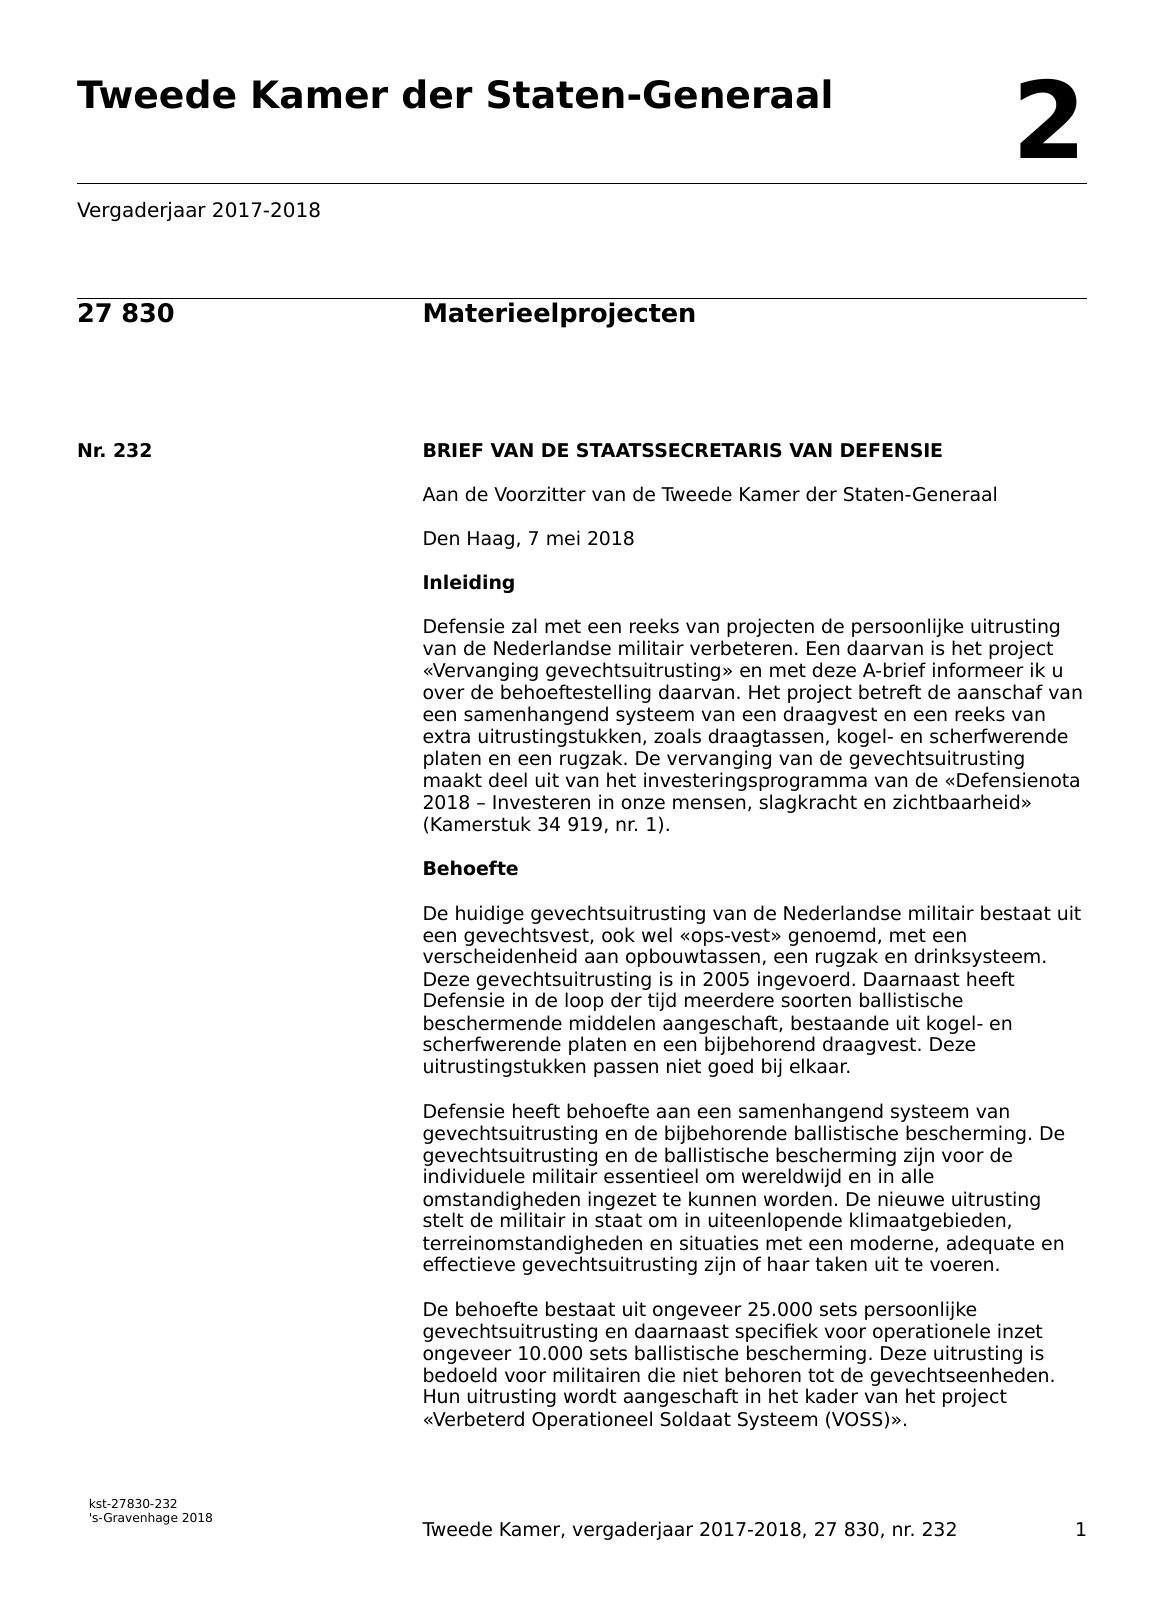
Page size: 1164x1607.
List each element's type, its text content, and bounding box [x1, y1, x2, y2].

text kst-27830-232 [88, 1497, 323, 1511]
table_cell Vergaderjaar 2017-2018 [77, 184, 1087, 298]
text Den Haag, 7 mei 2018 [422, 528, 1087, 550]
text Defensie heeft behoefte aan een samenhangend systeem van gevechtsuitrusting en de bijbehorende ballistische bescherming. De gevechtsuitrusting en de ballistische bescherming zijn voor de individuele militair essentieel om wereldwijd en in alle omstandigheden ingezet te kunnen worden. De nieuwe uitrusting stelt de militair in staat om in uiteenlopende klimaatgebieden, terreinomstandigheden en situaties met een moderne, adequate en effectieve gevechtsuitrusting zijn of haar taken uit te voeren. [422, 1101, 1087, 1276]
table_header Tweede Kamer der Staten-Generaal [77, 59, 886, 183]
subtitle Behoefte [422, 858, 1087, 880]
subtitle Inleiding [422, 572, 1087, 594]
text De behoefte bestaat uit ongeveer 25.000 sets persoonlijke gevechtsuitrusting en daarnaast specifiek voor operationele inzet ongeveer 10.000 sets ballistische bescherming. Deze uitrusting is bedoeld voor militairen die niet behoren tot de gevechtseenheden. Hun uitrusting wordt aangeschaft in het kader van het project «Verbeterd Operationeel Soldaat Systeem (VOSS)». [422, 1298, 1087, 1430]
subtitle 27 830 Materieelprojecten [77, 299, 1087, 329]
text De huidige gevechtsuitrusting van de Nederlandse militair bestaat uit een gevechtsvest, ook wel «ops-vest» genoemd, met een verscheidenheid aan opbouwtassen, een rugzak en drinksysteem. Deze gevechtsuitrusting is in 2005 ingevoerd. Daarnaast heeft Defensie in de loop der tijd meerdere soorten ballistische beschermende middelen aangeschaft, bestaande uit kogel- en scherfwerende platen en een bijbehorend draagvest. Deze uitrustingstukken passen niet goed bij elkaar. [422, 902, 1087, 1078]
text Defensie zal met een reeks van projecten de persoonlijke uitrusting van de Nederlandse militair verbeteren. Een daarvan is het project «Vervanging gevechtsuitrusting» en met deze A-brief informeer ik u over de behoeftestelling daarvan. Het project betreft de aanschaf van een samenhangend systeem van een draagvest en een reeks van extra uitrustingstukken, zoals draagtassen, kogel- en scherfwerende platen en een rugzak. De vervanging van de gevechtsuitrusting maakt deel uit van het investeringsprogramma van de «Defensienota 2018 – Investeren in onze mensen, slagkracht en zichtbaarheid» (Kamerstuk 34 919, nr. 1). [422, 616, 1087, 836]
table_header 2 [886, 59, 1087, 183]
text 's-Gravenhage 2018 [88, 1511, 323, 1525]
text Aan de Voorzitter van de Tweede Kamer der Staten-Generaal [422, 484, 1087, 506]
subtitle Nr. 232 BRIEF VAN DE STAATSSECRETARIS VAN DEFENSIE [77, 440, 1087, 462]
